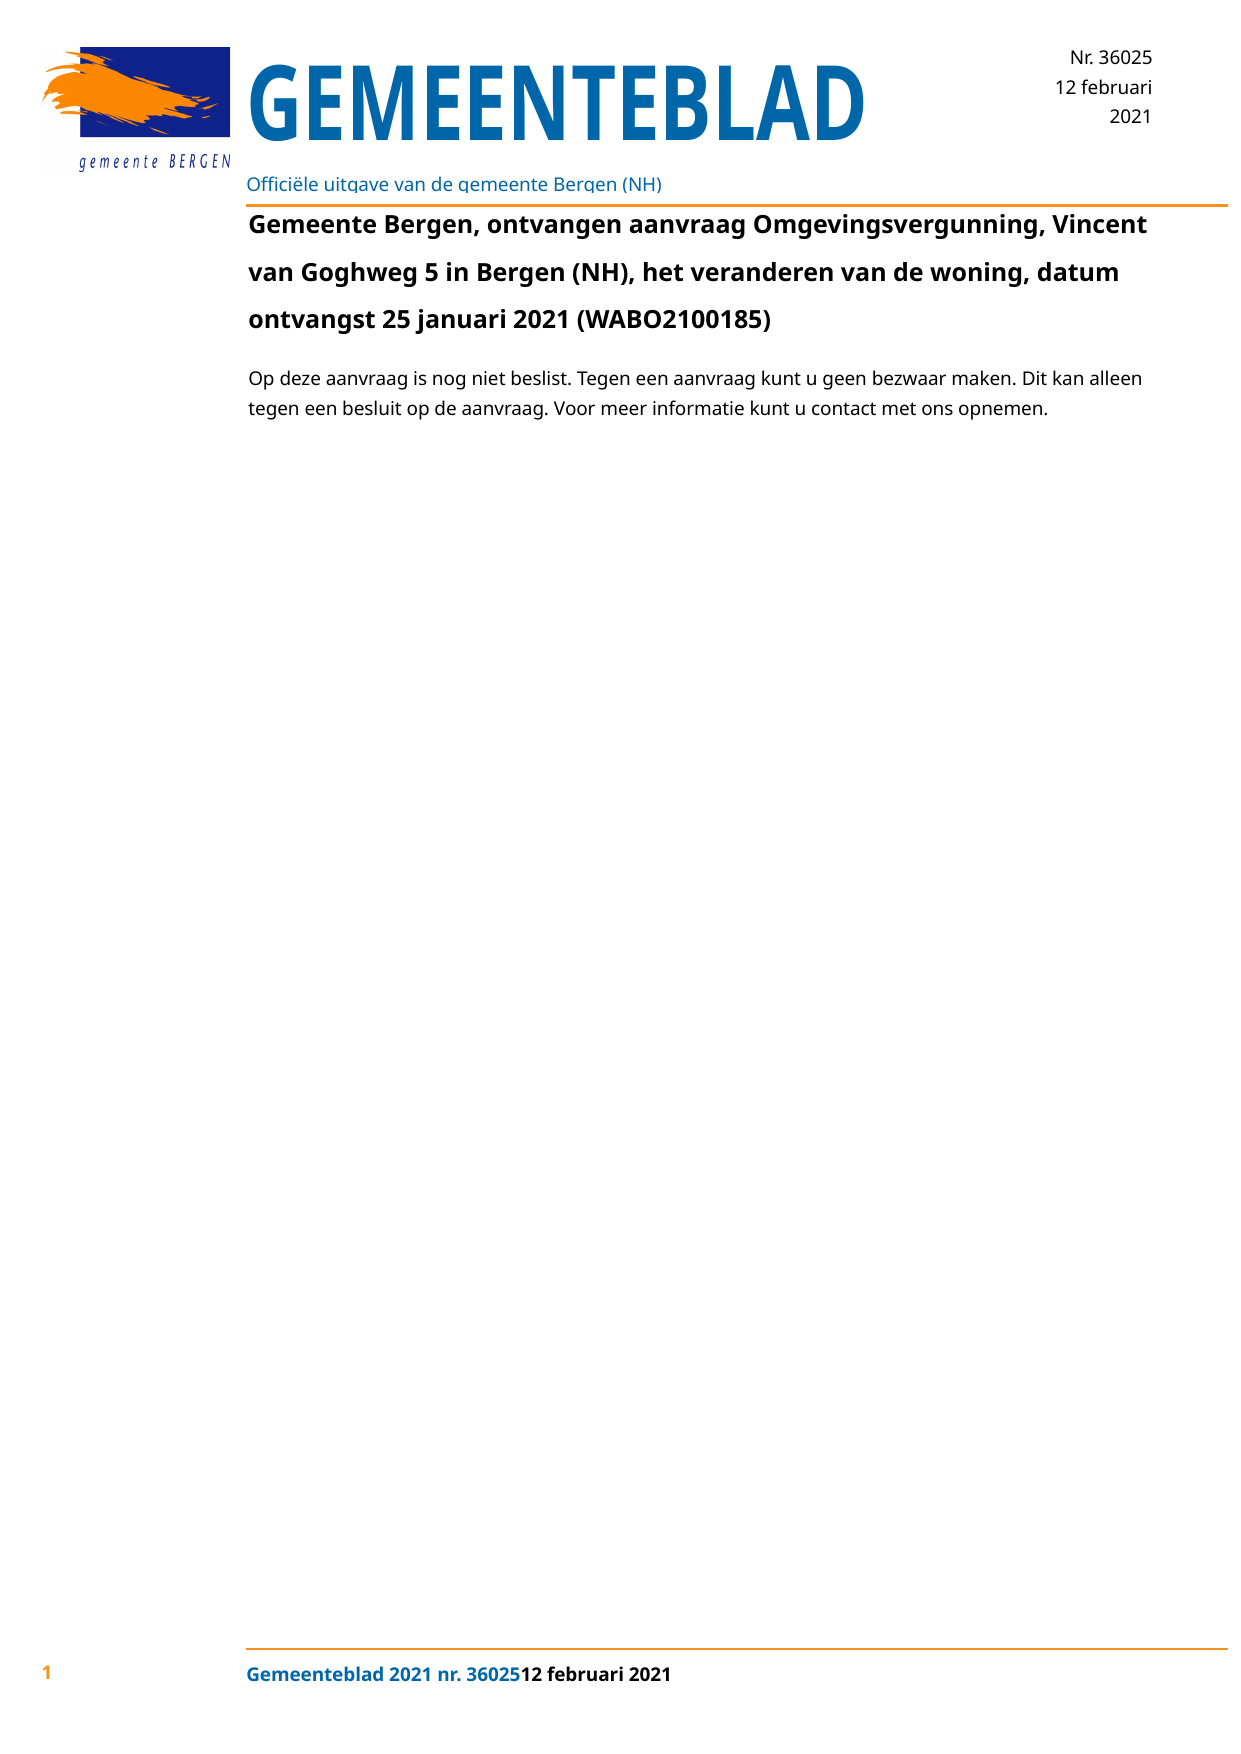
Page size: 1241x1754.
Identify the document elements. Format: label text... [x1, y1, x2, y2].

text Op deze aanvraag is nog niet beslist. Tegen een aanvraag kunt u geen bezwaar maken. Dit kan alleen tegen een besluit op de aanvraag. Voor meer informatie kunt u contact met ons opnemen. [248, 366, 1152, 421]
picture [41, 47, 231, 172]
text Gemeente Bergen, ontvangen aanvraag Omgevingsvergunning, Vincent van Goghweg 5 in Bergen (NH), het veranderen van de woning, datum ontvangst 25 januari 2021 (WABO2100185) [248, 207, 1152, 336]
